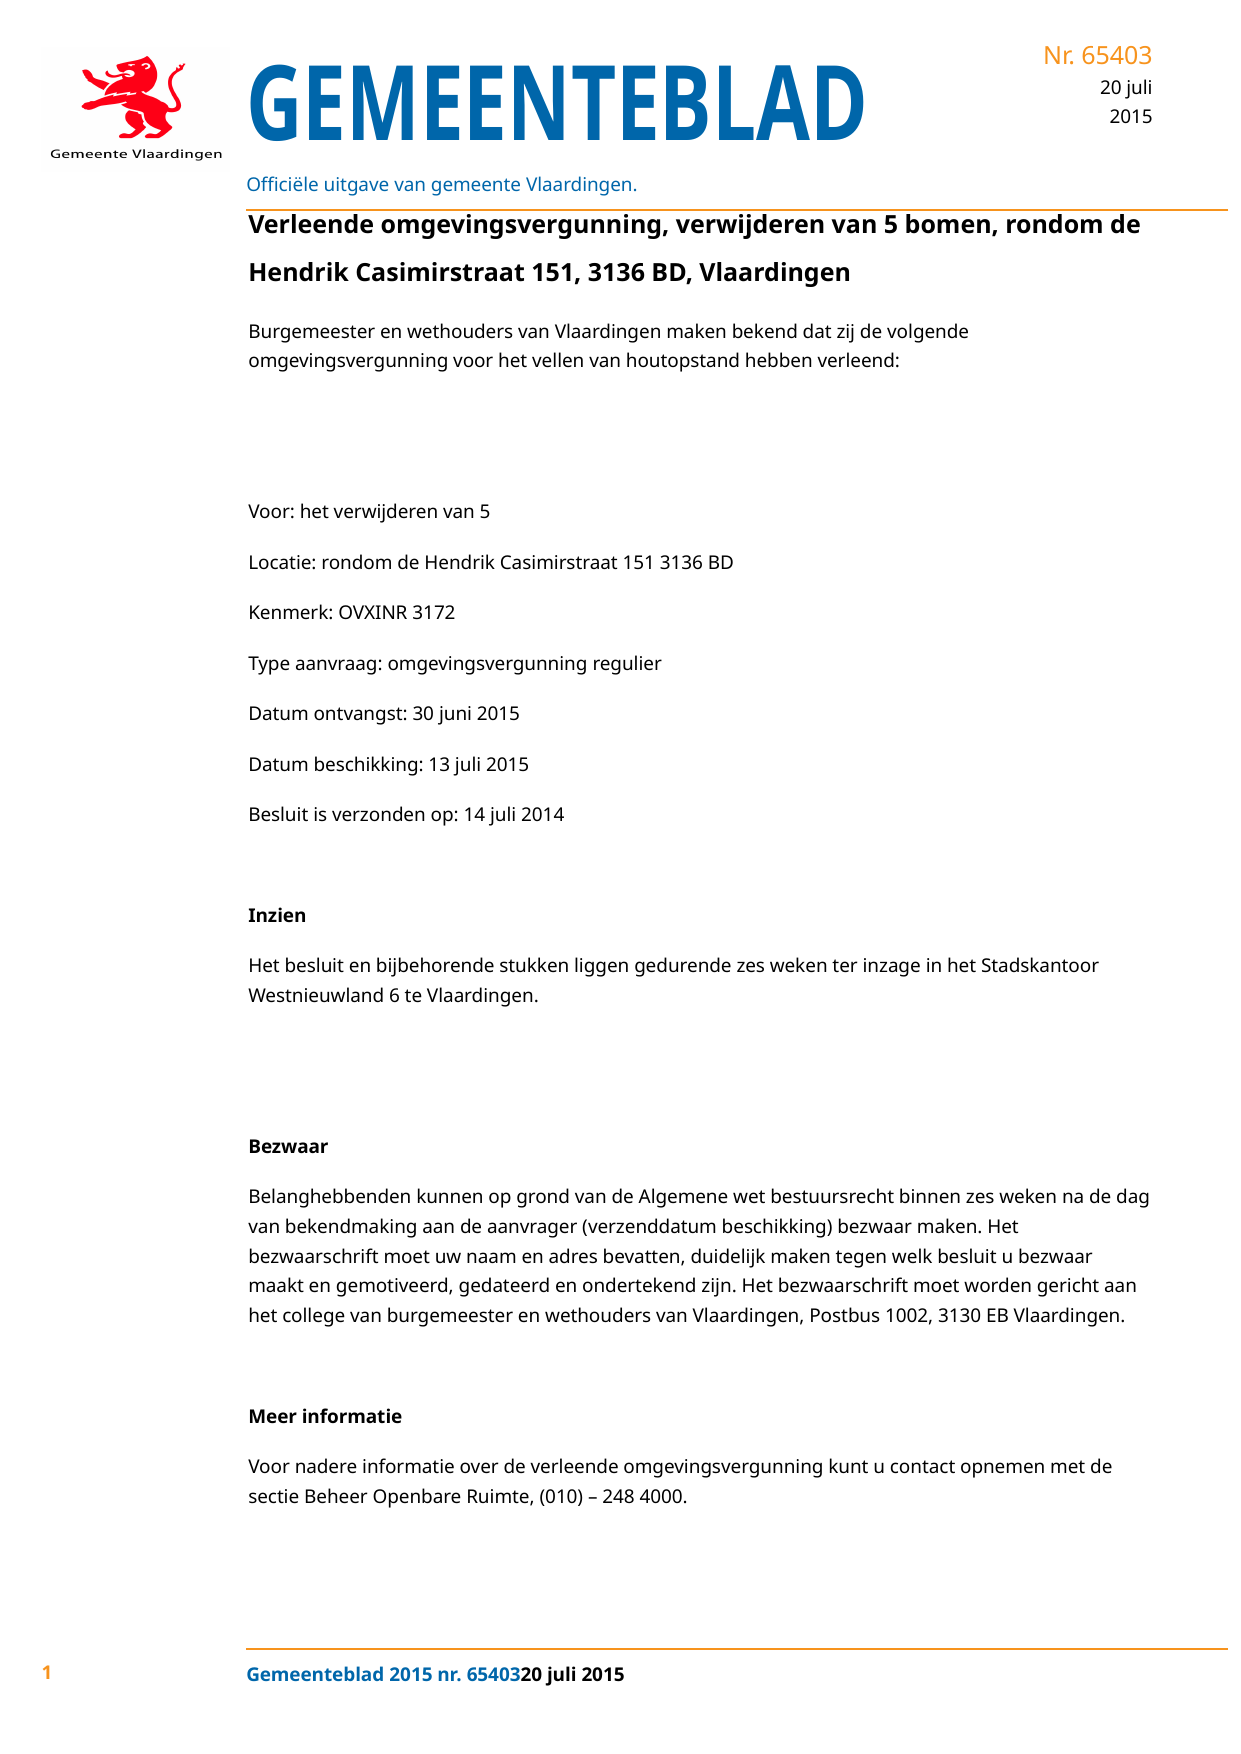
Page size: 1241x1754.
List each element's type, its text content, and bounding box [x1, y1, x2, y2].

text Datum ontvangst: 30 juni 2015 [248, 700, 1152, 726]
text Het besluit en bijbehorende stukken liggen gedurende zes weken ter inzage in het Stadskantoor Westnieuwland 6 te Vlaardingen. [248, 952, 1152, 1008]
text Verleende omgevingsvergunning, verwijderen van 5 bomen, rondom de Hendrik Casimirstraat 151, 3136 BD, Vlaardingen [248, 211, 1152, 288]
text Bezwaar [248, 1133, 1152, 1159]
text Type aanvraag: omgevingsvergunning regulier [248, 650, 1152, 676]
text Inzien [248, 902, 1152, 928]
picture [41, 47, 231, 172]
text Datum beschikking: 13 juli 2015 [248, 751, 1152, 777]
text Voor nadere informatie over de verleende omgevingsvergunning kunt u contact opnemen met de sectie Beheer Openbare Ruimte, (010) – 248 4000. [248, 1453, 1152, 1509]
text Meer informatie [248, 1403, 1152, 1429]
text Voor: het verwijderen van 5 [248, 499, 1152, 524]
text Besluit is verzonden op: 14 juli 2014 [248, 801, 1152, 827]
text Belanghebbenden kunnen op grond van de Algemene wet bestuursrecht binnen zes weken na de dag van bekendmaking aan de aanvrager (verzenddatum beschikking) bezwaar maken. Het bezwaarschrift moet uw naam en adres bevatten, duidelijk maken tegen welk besluit u bezwaar maakt en gemotiveerd, gedateerd en ondertekend zijn. Het bezwaarschrift moet worden gericht aan het college van burgemeester en wethouders van Vlaardingen, Postbus 1002, 3130 EB Vlaardingen. [248, 1184, 1152, 1328]
text Locatie: rondom de Hendrik Casimirstraat 151 3136 BD [248, 549, 1152, 575]
text Burgemeester en wethouders van Vlaardingen maken bekend dat zij de volgende omgevingsvergunning voor het vellen van houtopstand hebben verleend: [248, 318, 1152, 373]
text Kenmerk: OVXINR 3172 [248, 599, 1152, 625]
